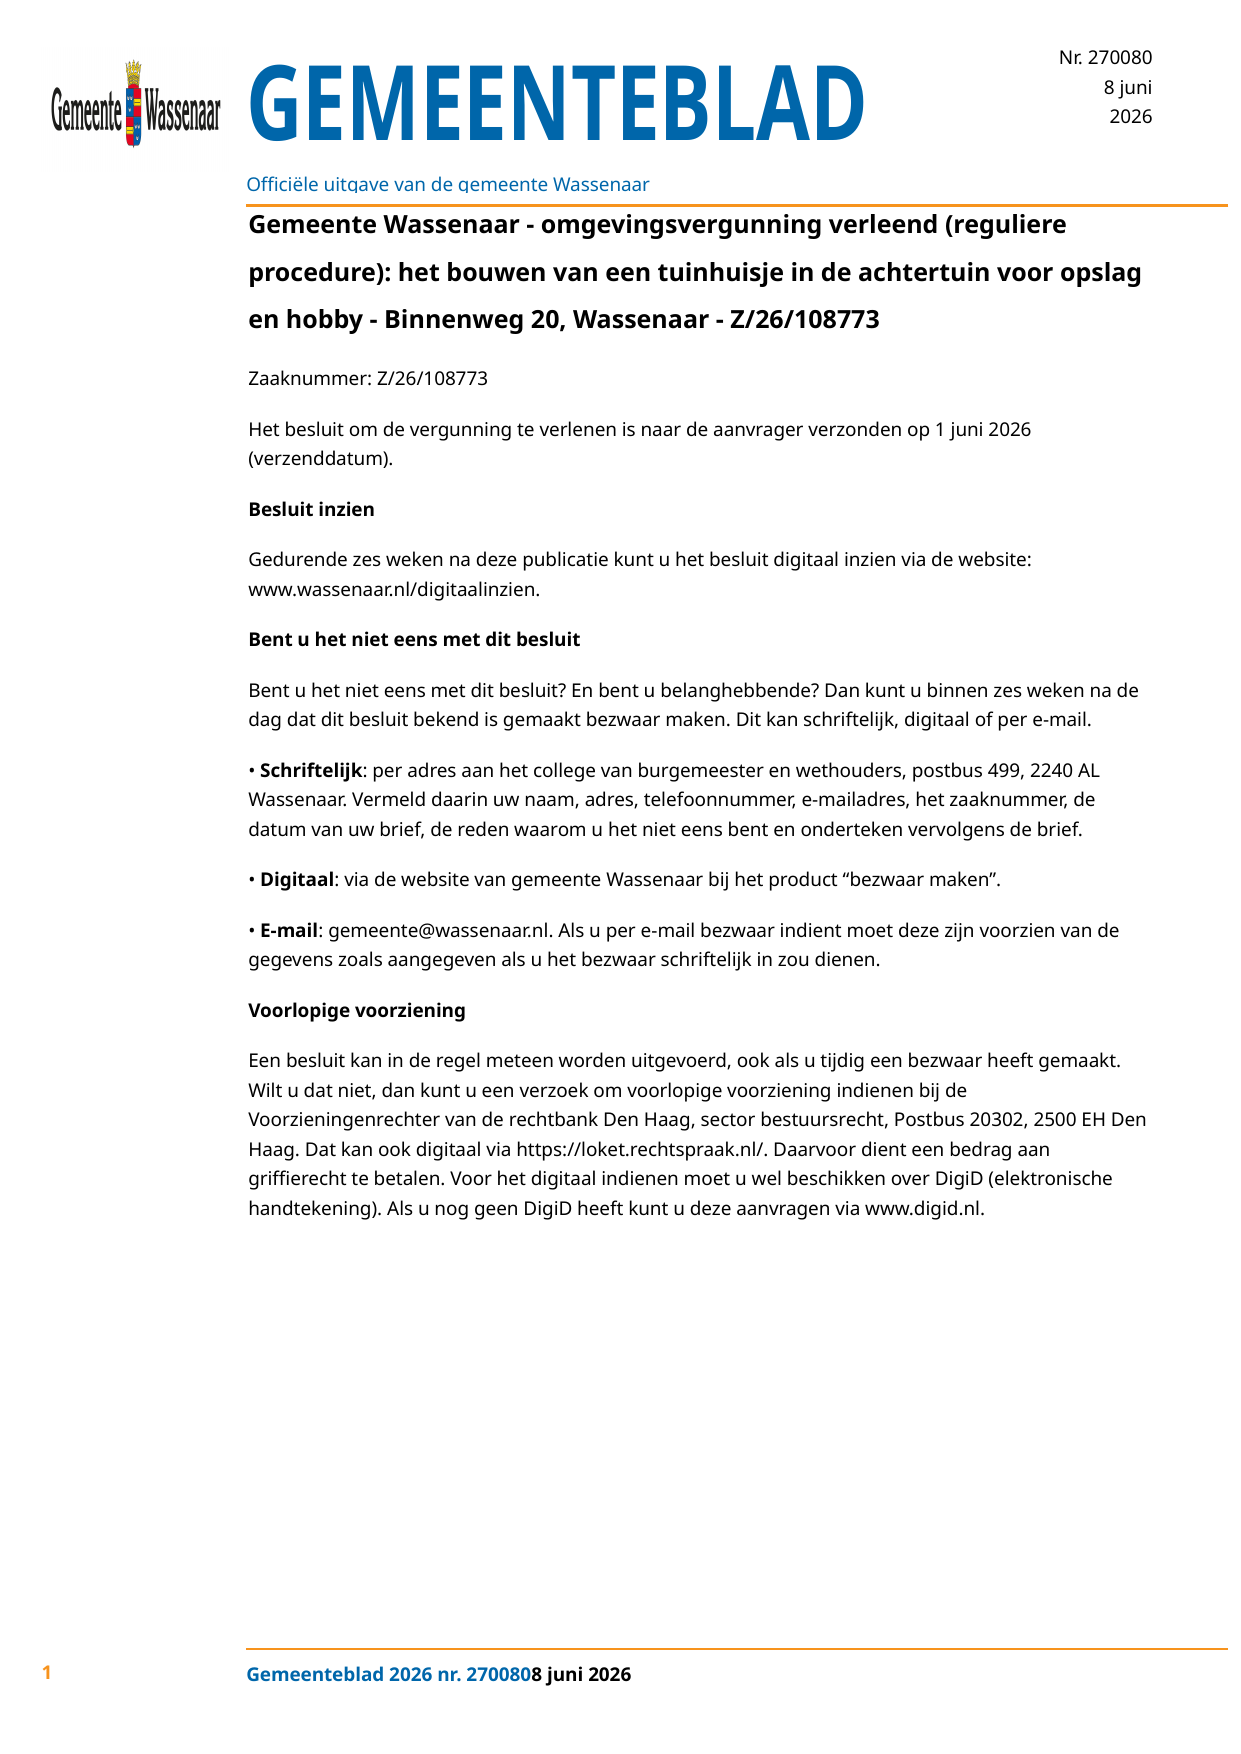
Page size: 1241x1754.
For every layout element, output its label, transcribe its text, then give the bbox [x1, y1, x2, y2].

text Gedurende zes weken na deze publicatie kunt u het besluit digitaal inzien via de website: www.wassenaar.nl/digitaalinzien. [248, 546, 1152, 602]
text • E-mail: gemeente@wassenaar.nl. Als u per e-mail bezwaar indient moet deze zijn voorzien van de gegevens zoals aangegeven als u het bezwaar schriftelijk in zou dienen. [248, 917, 1152, 972]
text Besluit inzien [248, 496, 1152, 522]
text Zaaknummer: Z/26/108773 [248, 366, 1152, 391]
text Gemeente Wassenaar - omgevingsvergunning verleend (reguliere procedure): het bouwen van een tuinhuisje in de achtertuin voor opslag en hobby - Binnenweg 20, Wassenaar - Z/26/108773 [248, 207, 1152, 336]
text • Digitaal: via de website van gemeente Wassenaar bij het product “bezwaar maken”. [248, 866, 1152, 892]
text Bent u het niet eens met dit besluit? En bent u belanghebbende? Dan kunt u binnen zes weken na de dag dat dit besluit bekend is gemaakt bezwaar maken. Dit kan schriftelijk, digitaal of per e-mail. [248, 677, 1152, 732]
picture [41, 47, 231, 172]
text • Schriftelijk: per adres aan het college van burgemeester en wethouders, postbus 499, 2240 AL Wassenaar. Vermeld daarin uw naam, adres, telefoonnummer, e-mailadres, het zaaknummer, de datum van uw brief, de reden waarom u het niet eens bent en onderteken vervolgens de brief. [248, 757, 1152, 842]
text Een besluit kan in de regel meteen worden uitgevoerd, ook als u tijdig een bezwaar heeft gemaakt. Wilt u dat niet, dan kunt u een verzoek om voorlopige voorziening indienen bij de Voorzieningenrechter van de rechtbank Den Haag, sector bestuursrecht, Postbus 20302, 2500 EH Den Haag. Dat kan ook digitaal via https://loket.rechtspraak.nl/. Daarvoor dient een bedrag aan griffierecht te betalen. Voor het digitaal indienen moet u wel beschikken over DigiD (elektronische handtekening). Als u nog geen DigiD heeft kunt u deze aanvragen via www.digid.nl. [248, 1047, 1152, 1221]
text Bent u het niet eens met dit besluit [248, 626, 1152, 652]
text Voorlopige voorziening [248, 997, 1152, 1022]
text Het besluit om de vergunning te verlenen is naar de aanvrager verzonden op 1 juni 2026 (verzenddatum). [248, 416, 1152, 471]
